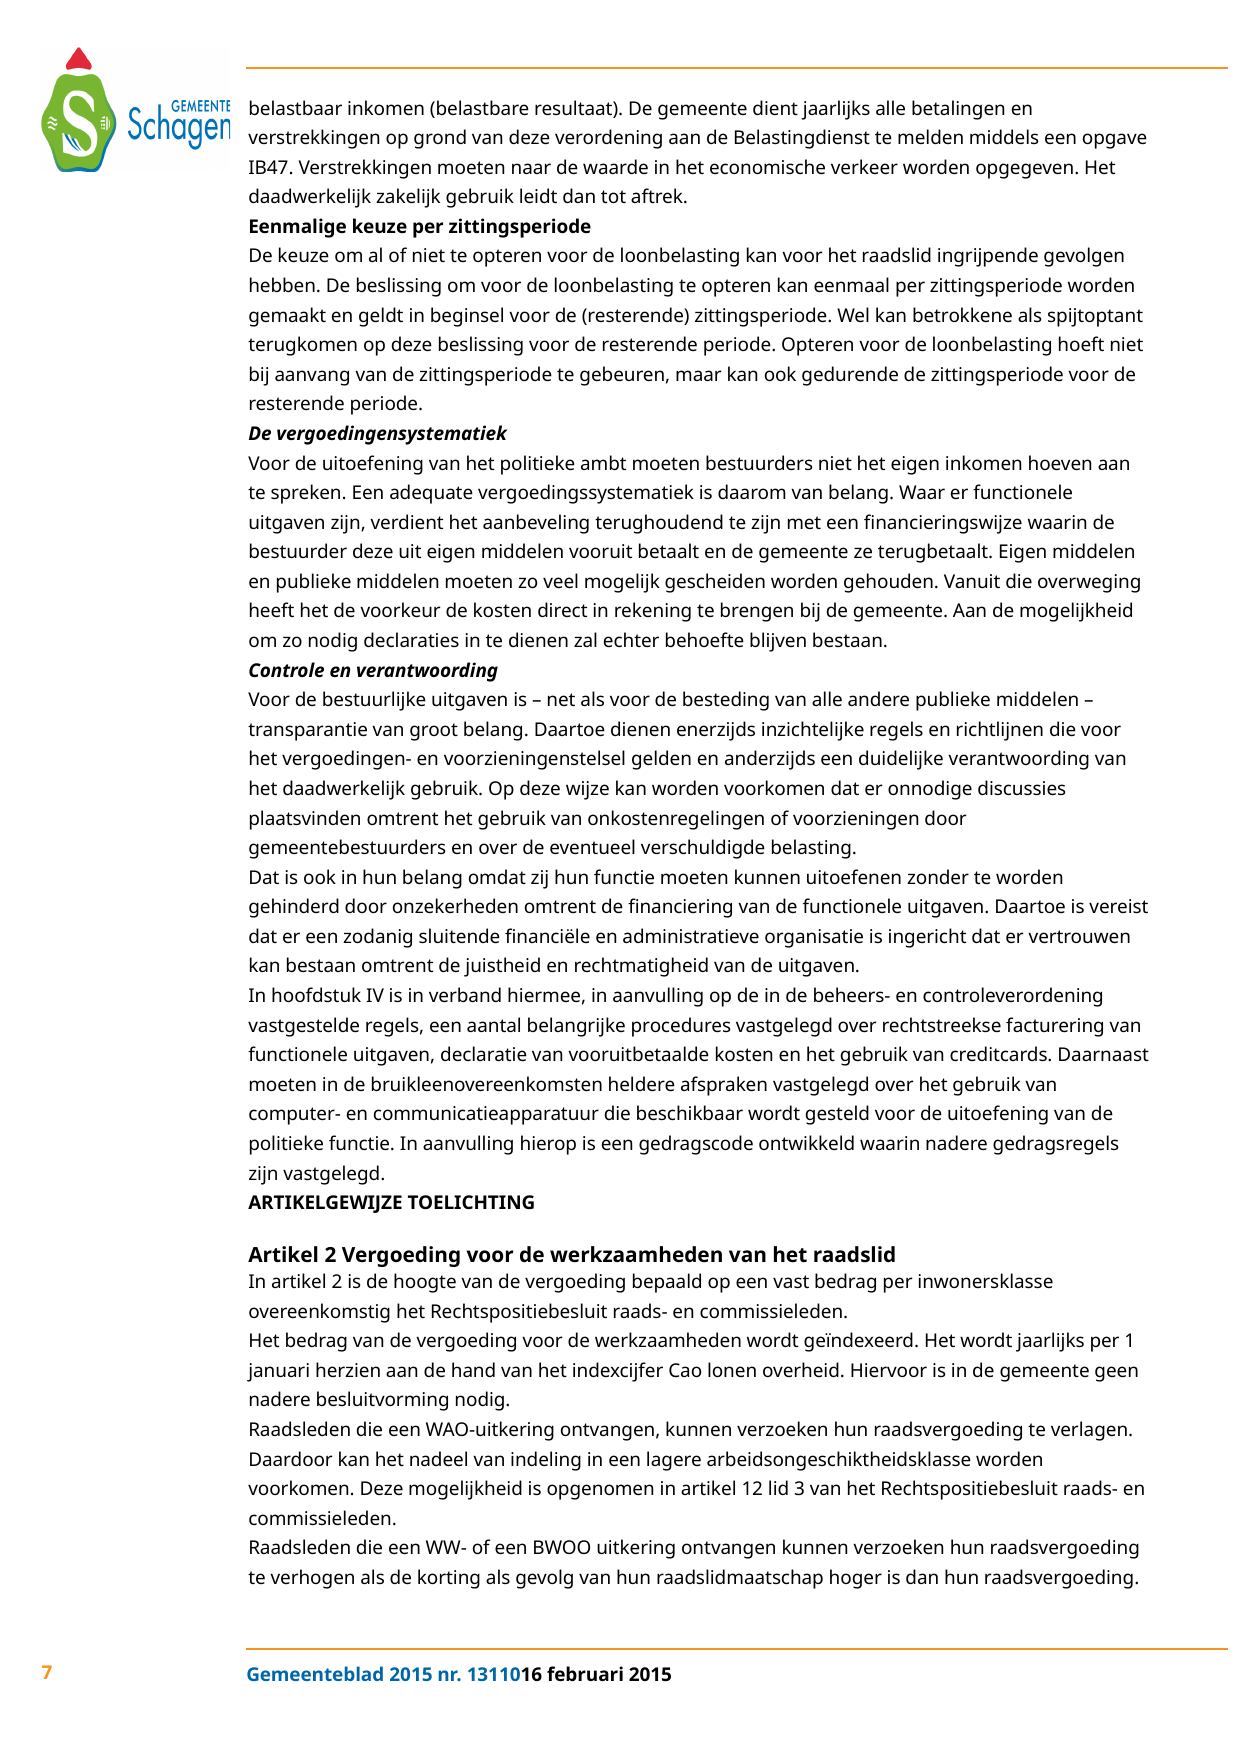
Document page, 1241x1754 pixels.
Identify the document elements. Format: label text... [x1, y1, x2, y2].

text belastbaar inkomen (belastbare resultaat). De gemeente dient jaarlijks alle betalingen en verstrekkingen op grond van deze verordening aan de Belastingdienst te melden middels een opgave IB47. Verstrekkingen moeten naar de waarde in het economische verkeer worden opgegeven. Het daadwerkelijk zakelijk gebruik leidt dan tot aftrek. [248, 95, 1152, 209]
text In hoofdstuk IV is in verband hiermee, in aanvulling op de in de beheers- en controleverordening vastgestelde regels, een aantal belangrijke procedures vastgelegd over rechtstreekse facturering van functionele uitgaven, declaratie van vooruitbetaalde kosten en het gebruik van creditcards. Daarnaast moeten in de bruikleenovereenkomsten heldere afspraken vastgelegd over het gebruik van computer- en communicatieapparatuur die beschikbaar wordt gesteld voor de uitoefening van de politieke functie. In aanvulling hierop is een gedragscode ontwikkeld waarin nadere gedragsregels zijn vastgelegd. [248, 982, 1152, 1186]
text Voor de uitoefening van het politieke ambt moeten bestuurders niet het eigen inkomen hoeven aan te spreken. Een adequate vergoedingssystematiek is daarom van belang. Waar er functionele uitgaven zijn, verdient het aanbeveling terughoudend te zijn met een financieringswijze waarin de bestuurder deze uit eigen middelen vooruit betaalt en de gemeente ze terugbetaalt. Eigen middelen en publieke middelen moeten zo veel mogelijk gescheiden worden gehouden. Vanuit die overweging heeft het de voorkeur de kosten direct in rekening te brengen bij de gemeente. Aan de mogelijkheid om zo nodig declaraties in te dienen zal echter behoefte blijven bestaan. [248, 450, 1152, 653]
text Raadsleden die een WAO-uitkering ontvangen, kunnen verzoeken hun raadsvergoeding te verlagen. Daardoor kan het nadeel van indeling in een lagere arbeidsongeschiktheidsklasse worden voorkomen. Deze mogelijkheid is opgenomen in artikel 12 lid 3 van het Rechtspositiebesluit raads- en commissieleden. [248, 1416, 1152, 1531]
text Raadsleden die een WW- of een BWOO uitkering ontvangen kunnen verzoeken hun raadsvergoeding te verhogen als de korting als gevolg van hun raadslidmaatschap hoger is dan hun raadsvergoeding. [248, 1534, 1152, 1590]
text Artikel 2 Vergoeding voor de werkzaamheden van het raadslid [248, 1240, 1152, 1268]
text In artikel 2 is de hoogte van de vergoeding bepaald op een vast bedrag per inwonersklasse overeenkomstig het Rechtspositiebesluit raads- en commissieleden. [248, 1268, 1152, 1323]
text De keuze om al of niet te opteren voor de loonbelasting kan voor het raadslid ingrijpende gevolgen hebben. De beslissing om voor de loonbelasting te opteren kan eenmaal per zittingsperiode worden gemaakt en geldt in beginsel voor de (resterende) zittingsperiode. Wel kan betrokkene als spijtoptant terugkomen op deze beslissing voor de resterende periode. Opteren voor de loonbelasting hoeft niet bij aanvang van de zittingsperiode te gebeuren, maar kan ook gedurende de zittingsperiode voor de resterende periode. [248, 243, 1152, 416]
picture [41, 47, 231, 172]
text Voor de bestuurlijke uitgaven is – net als voor de besteding van alle andere publieke middelen – transparantie van groot belang. Daartoe dienen enerzijds inzichtelijke regels en richtlijnen die voor het vergoedingen- en voorzieningenstelsel gelden en anderzijds een duidelijke verantwoording van het daadwerkelijk gebruik. Op deze wijze kan worden voorkomen dat er onnodige discussies plaatsvinden omtrent het gebruik van onkostenregelingen of voorzieningen door gemeentebestuurders en over de eventueel verschuldigde belasting. [248, 686, 1152, 860]
text Het bedrag van de vergoeding voor de werkzaamheden wordt geïndexeerd. Het wordt jaarlijks per 1 januari herzien aan de hand van het indexcijfer Cao lonen overheid. Hiervoor is in de gemeente geen nadere besluitvorming nodig. [248, 1327, 1152, 1412]
text De vergoedingensystematiek [248, 420, 1152, 446]
text Eenmalige keuze per zittingsperiode [248, 213, 1152, 239]
text Dat is ook in hun belang omdat zij hun functie moeten kunnen uitoefenen zonder te worden gehinderd door onzekerheden omtrent de financiering van de functionele uitgaven. Daartoe is vereist dat er een zodanig sluitende financiële en administratieve organisatie is ingericht dat er vertrouwen kan bestaan omtrent de juistheid en rechtmatigheid van de uitgaven. [248, 864, 1152, 978]
text ARTIKELGEWIJZE TOELICHTING [248, 1189, 1152, 1215]
text Controle en verantwoording [248, 657, 1152, 683]
